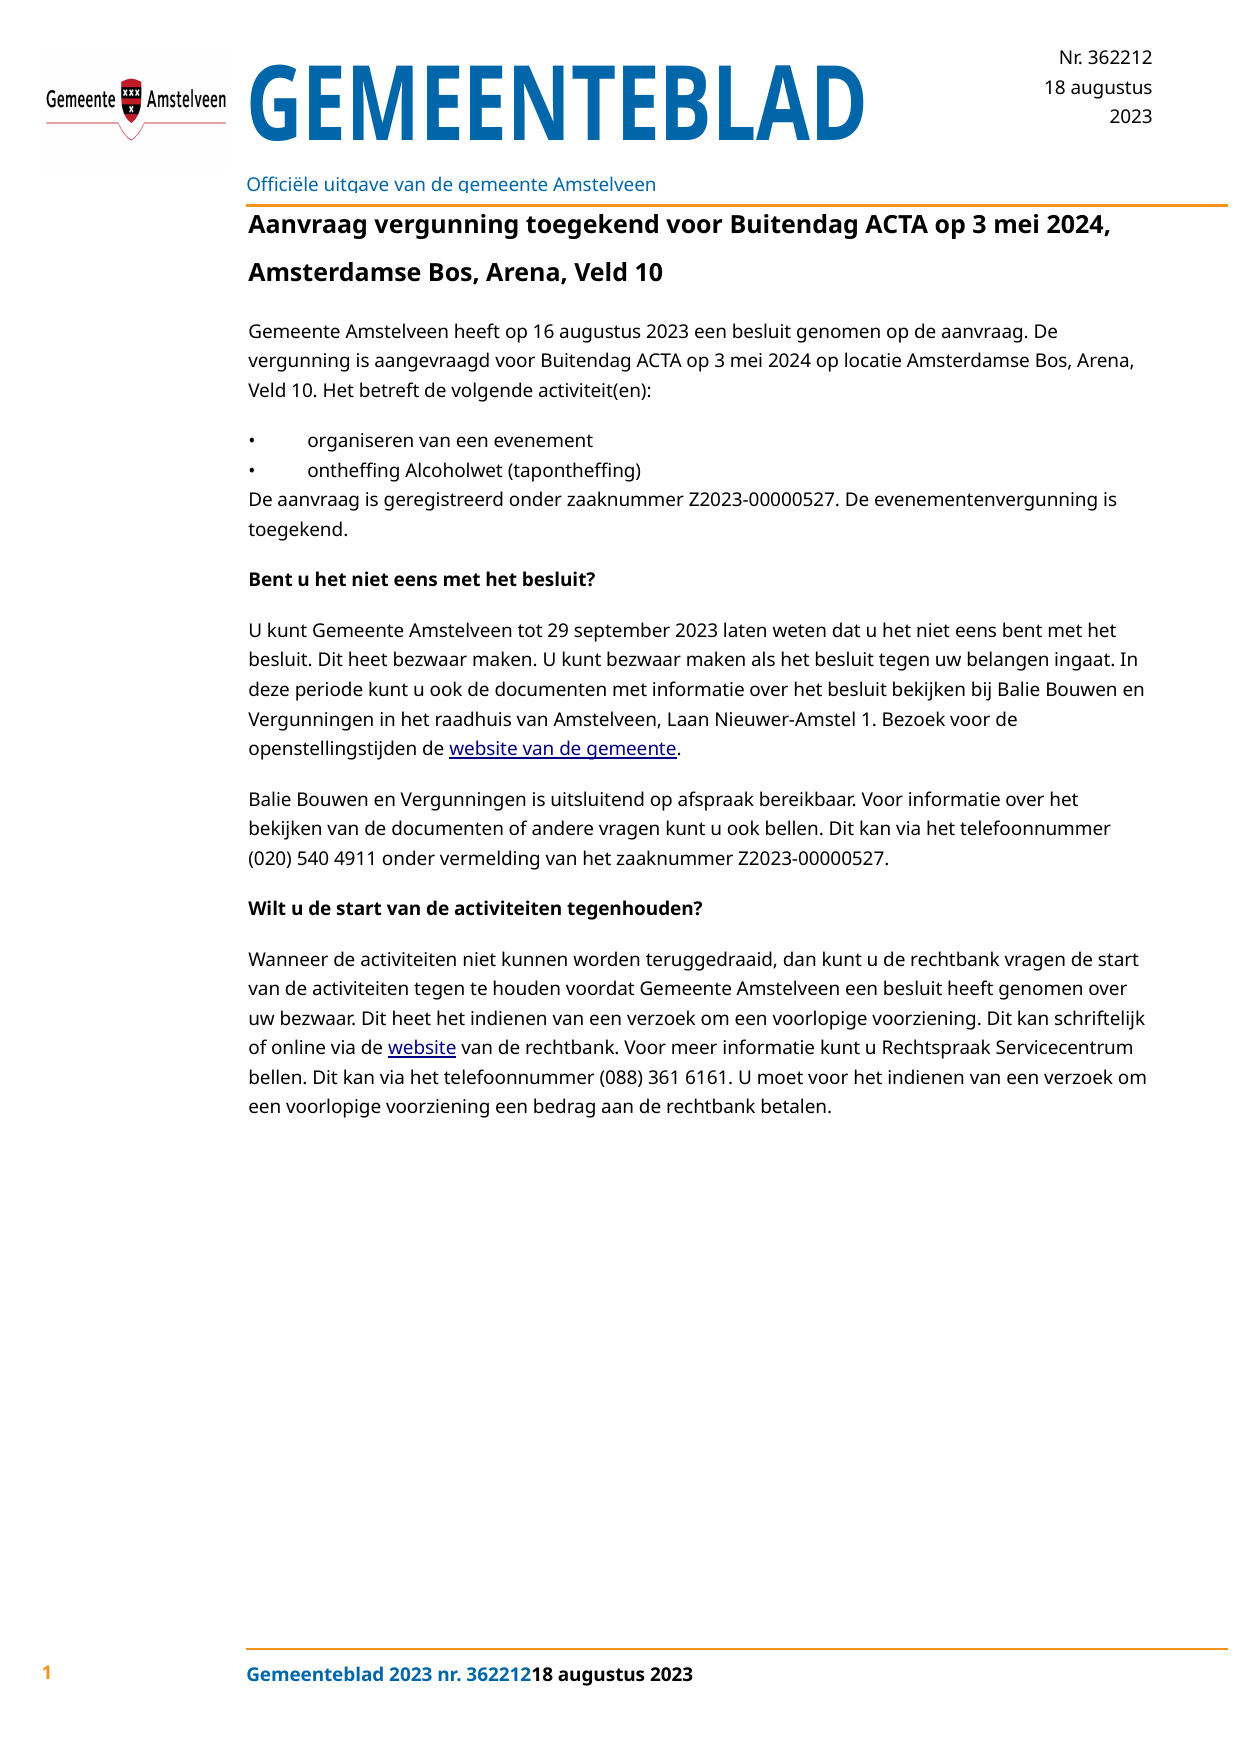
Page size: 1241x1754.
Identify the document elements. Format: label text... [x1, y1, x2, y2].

list organiseren van een evenement [248, 427, 1152, 453]
list ontheffing Alcoholwet (tapontheffing) [248, 457, 1152, 483]
text U kunt Gemeente Amstelveen tot 29 september 2023 laten weten dat u het niet eens bent met het besluit. Dit heet bezwaar maken. U kunt bezwaar maken als het besluit tegen uw belangen ingaat. In deze periode kunt u ook de documenten met informatie over het besluit bekijken bij Balie Bouwen en Vergunningen in het raadhuis van Amstelveen, Laan Nieuwer-Amstel 1. Bezoek voor de openstellingstijden de website van de gemeente. [248, 617, 1152, 761]
text Wilt u de start van de activiteiten tegenhouden? [248, 895, 1152, 921]
text Gemeente Amstelveen heeft op 16 augustus 2023 een besluit genomen op de aanvraag. De vergunning is aangevraagd voor Buitendag ACTA op 3 mei 2024 op locatie Amsterdamse Bos, Arena, Veld 10. Het betreft de volgende activiteit(en): [248, 318, 1152, 403]
text Bent u het niet eens met het besluit? [248, 567, 1152, 592]
picture [41, 47, 231, 172]
text Wanneer de activiteiten niet kunnen worden teruggedraaid, dan kunt u de rechtbank vragen de start van de activiteiten tegen te houden voordat Gemeente Amstelveen een besluit heeft genomen over uw bezwaar. Dit heet het indienen van een verzoek om een voorlopige voorziening. Dit kan schriftelijk of online via de website van de rechtbank. Voor meer informatie kunt u Rechtspraak Servicecentrum bellen. Dit kan via het telefoonnummer (088) 361 6161. U moet voor het indienen van een verzoek om een voorlopige voorziening een bedrag aan de rechtbank betalen. [248, 946, 1152, 1119]
text De aanvraag is geregistreerd onder zaaknummer Z2023-00000527. De evenementenvergunning is toegekend. [248, 487, 1152, 542]
text Balie Bouwen en Vergunningen is uitsluitend op afspraak bereikbaar. Voor informatie over het bekijken van de documenten of andere vragen kunt u ook bellen. Dit kan via het telefoonnummer (020) 540 4911 onder vermelding van het zaaknummer Z2023-00000527. [248, 786, 1152, 871]
text Aanvraag vergunning toegekend voor Buitendag ACTA op 3 mei 2024, Amsterdamse Bos, Arena, Veld 10 [248, 207, 1152, 288]
